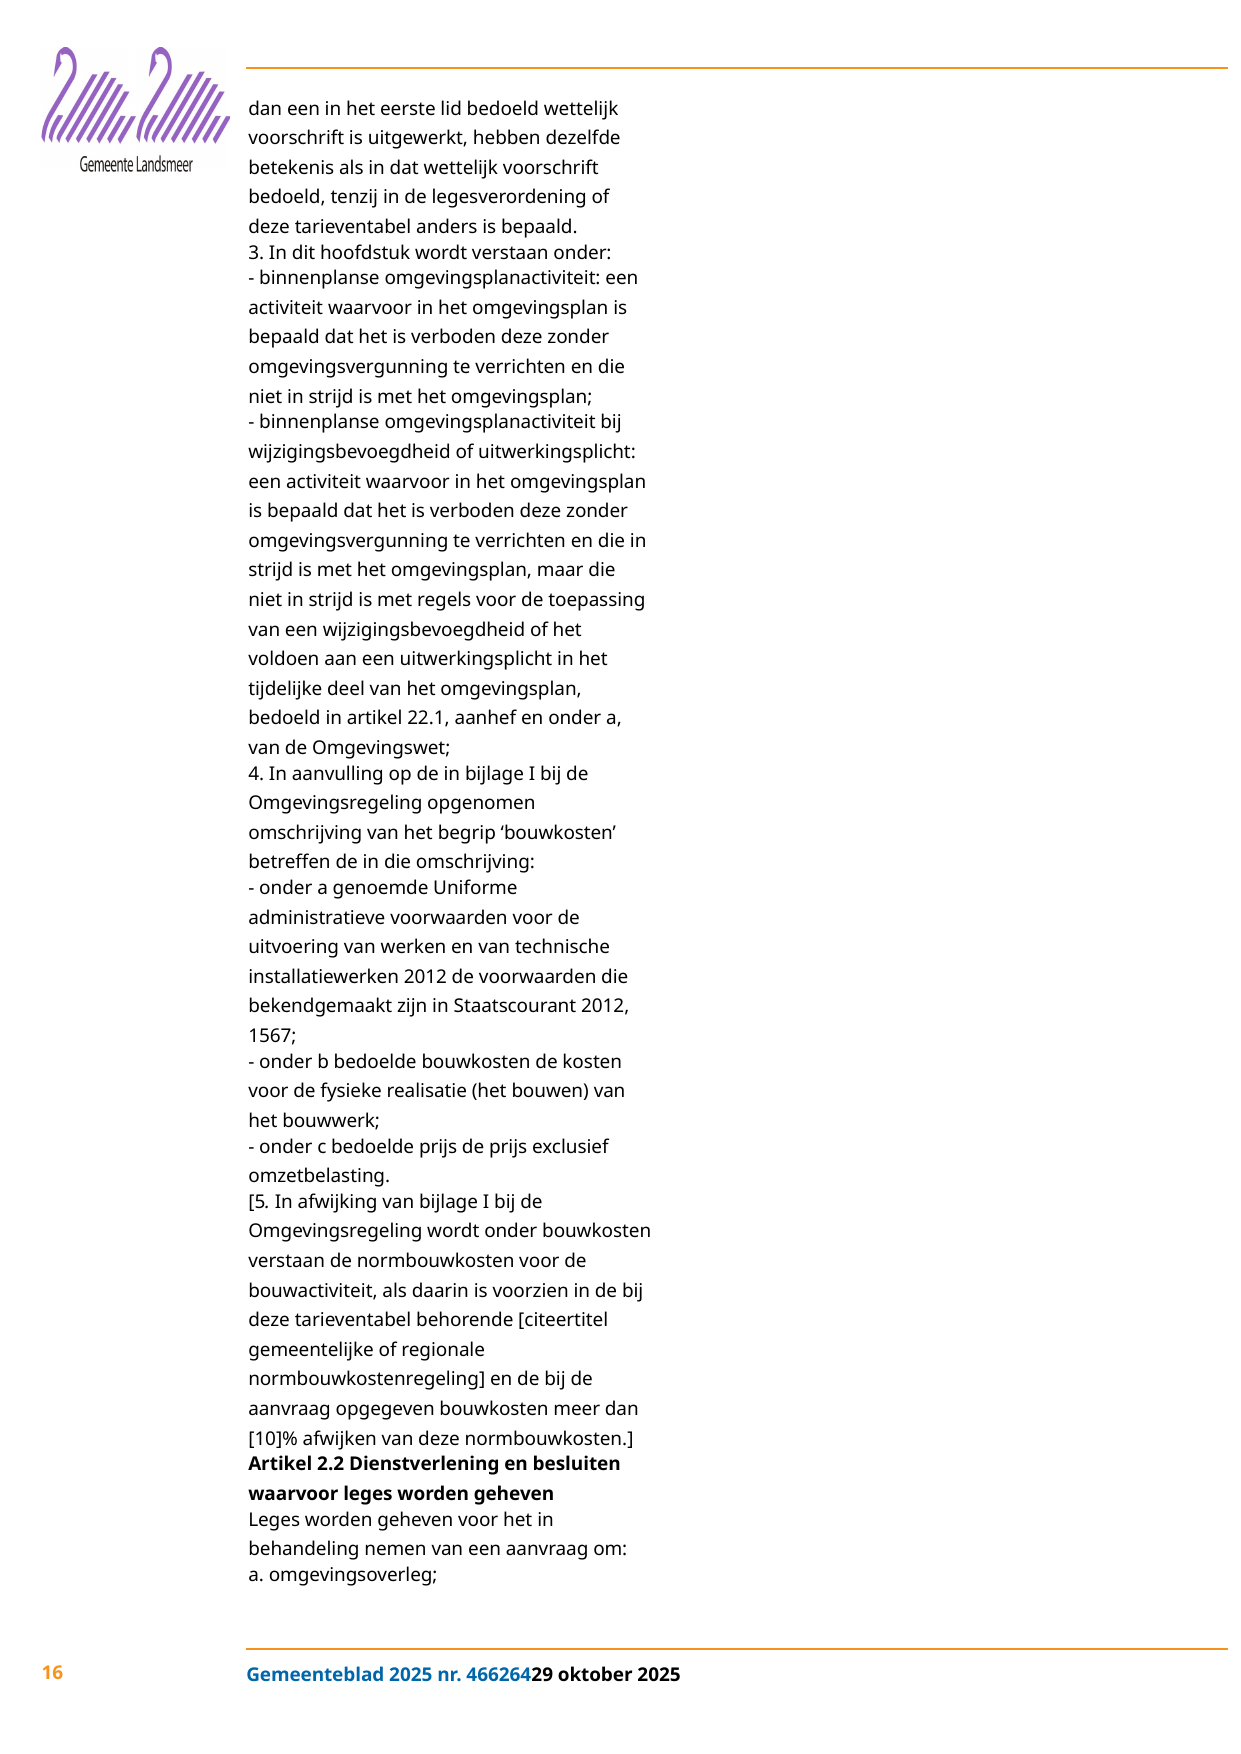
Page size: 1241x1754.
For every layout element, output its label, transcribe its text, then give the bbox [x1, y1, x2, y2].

table_cell 3. In dit hoofdstuk wordt verstaan onder: [248, 239, 654, 264]
table_cell dan een in het eerste lid bedoeld wettelijk voorschrift is uitgewerkt, hebben dezelfde betekenis als in dat wettelijk voorschrift bedoeld, tenzij in de legesverordening of deze tarieventabel anders is bepaald. [248, 95, 654, 239]
table_cell [654, 409, 778, 760]
table_cell [778, 265, 1027, 409]
table_cell [654, 760, 778, 874]
table_cell a. omgevingsoverleg; [248, 1561, 654, 1587]
table_cell [654, 1188, 778, 1451]
table_cell [654, 1133, 778, 1188]
table_cell [778, 1451, 1027, 1506]
table_cell [778, 1133, 1027, 1188]
table_cell - onder b bedoelde bouwkosten de kosten voor de fysieke realisatie (het bouwen) van het bouwwerk; [248, 1048, 654, 1133]
table_cell [778, 239, 1027, 264]
table_cell [778, 1048, 1027, 1133]
table_cell [654, 265, 778, 409]
table_cell [5. In afwijking van bijlage I bij de Omgevingsregeling wordt onder bouwkosten verstaan de normbouwkosten voor de bouwactiviteit, als daarin is voorzien in de bij deze tarieventabel behorende [citeertitel gemeentelijke of regionale normbouwkostenregeling] en de bij de aanvraag opgegeven bouwkosten meer dan [10]% afwijken van deze normbouwkosten.] [248, 1188, 654, 1451]
table_cell [654, 1561, 778, 1587]
table_cell [654, 1506, 778, 1561]
table_cell 4. In aanvulling op de in bijlage I bij de Omgevingsregeling opgenomen omschrijving van het begrip ‘bouwkosten’ betreffen de in die omschrijving: [248, 760, 654, 874]
table_cell Artikel 2.2 Dienstverlening en besluiten waarvoor leges worden geheven [248, 1451, 654, 1506]
table_cell [778, 1561, 1027, 1587]
table_cell [654, 1451, 778, 1506]
table_cell [654, 95, 778, 239]
table_cell [778, 409, 1027, 760]
table_cell - onder c bedoelde prijs de prijs exclusief omzetbelasting. [248, 1133, 654, 1188]
table_cell [654, 1048, 778, 1133]
table_cell [778, 95, 1027, 239]
table_cell [778, 874, 1027, 1048]
table_cell [778, 1188, 1027, 1451]
table_cell [654, 239, 778, 264]
picture [41, 47, 231, 172]
table_cell Leges worden geheven voor het in behandeling nemen van een aanvraag om: [248, 1506, 654, 1561]
table_cell - onder a genoemde Uniforme administratieve voorwaarden voor de uitvoering van werken en van technische installatiewerken 2012 de voorwaarden die bekendgemaakt zijn in Staatscourant 2012, 1567; [248, 874, 654, 1048]
table_cell [778, 1506, 1027, 1561]
table_cell [654, 874, 778, 1048]
table_cell - binnenplanse omgevingsplanactiviteit: een activiteit waarvoor in het omgevingsplan is bepaald dat het is verboden deze zonder omgevingsvergunning te verrichten en die niet in strijd is met het omgevingsplan; [248, 265, 654, 409]
table_cell - binnenplanse omgevingsplanactiviteit bij wijzigingsbevoegdheid of uitwerkingsplicht: een activiteit waarvoor in het omgevingsplan is bepaald dat het is verboden deze zonder omgevingsvergunning te verrichten en die in strijd is met het omgevingsplan, maar die niet in strijd is met regels voor de toepassing van een wijzigingsbevoegdheid of het voldoen aan een uitwerkingsplicht in het tijdelijke deel van het omgevingsplan, bedoeld in artikel 22.1, aanhef en onder a, van de Omgevingswet; [248, 409, 654, 760]
table_cell [778, 760, 1027, 874]
